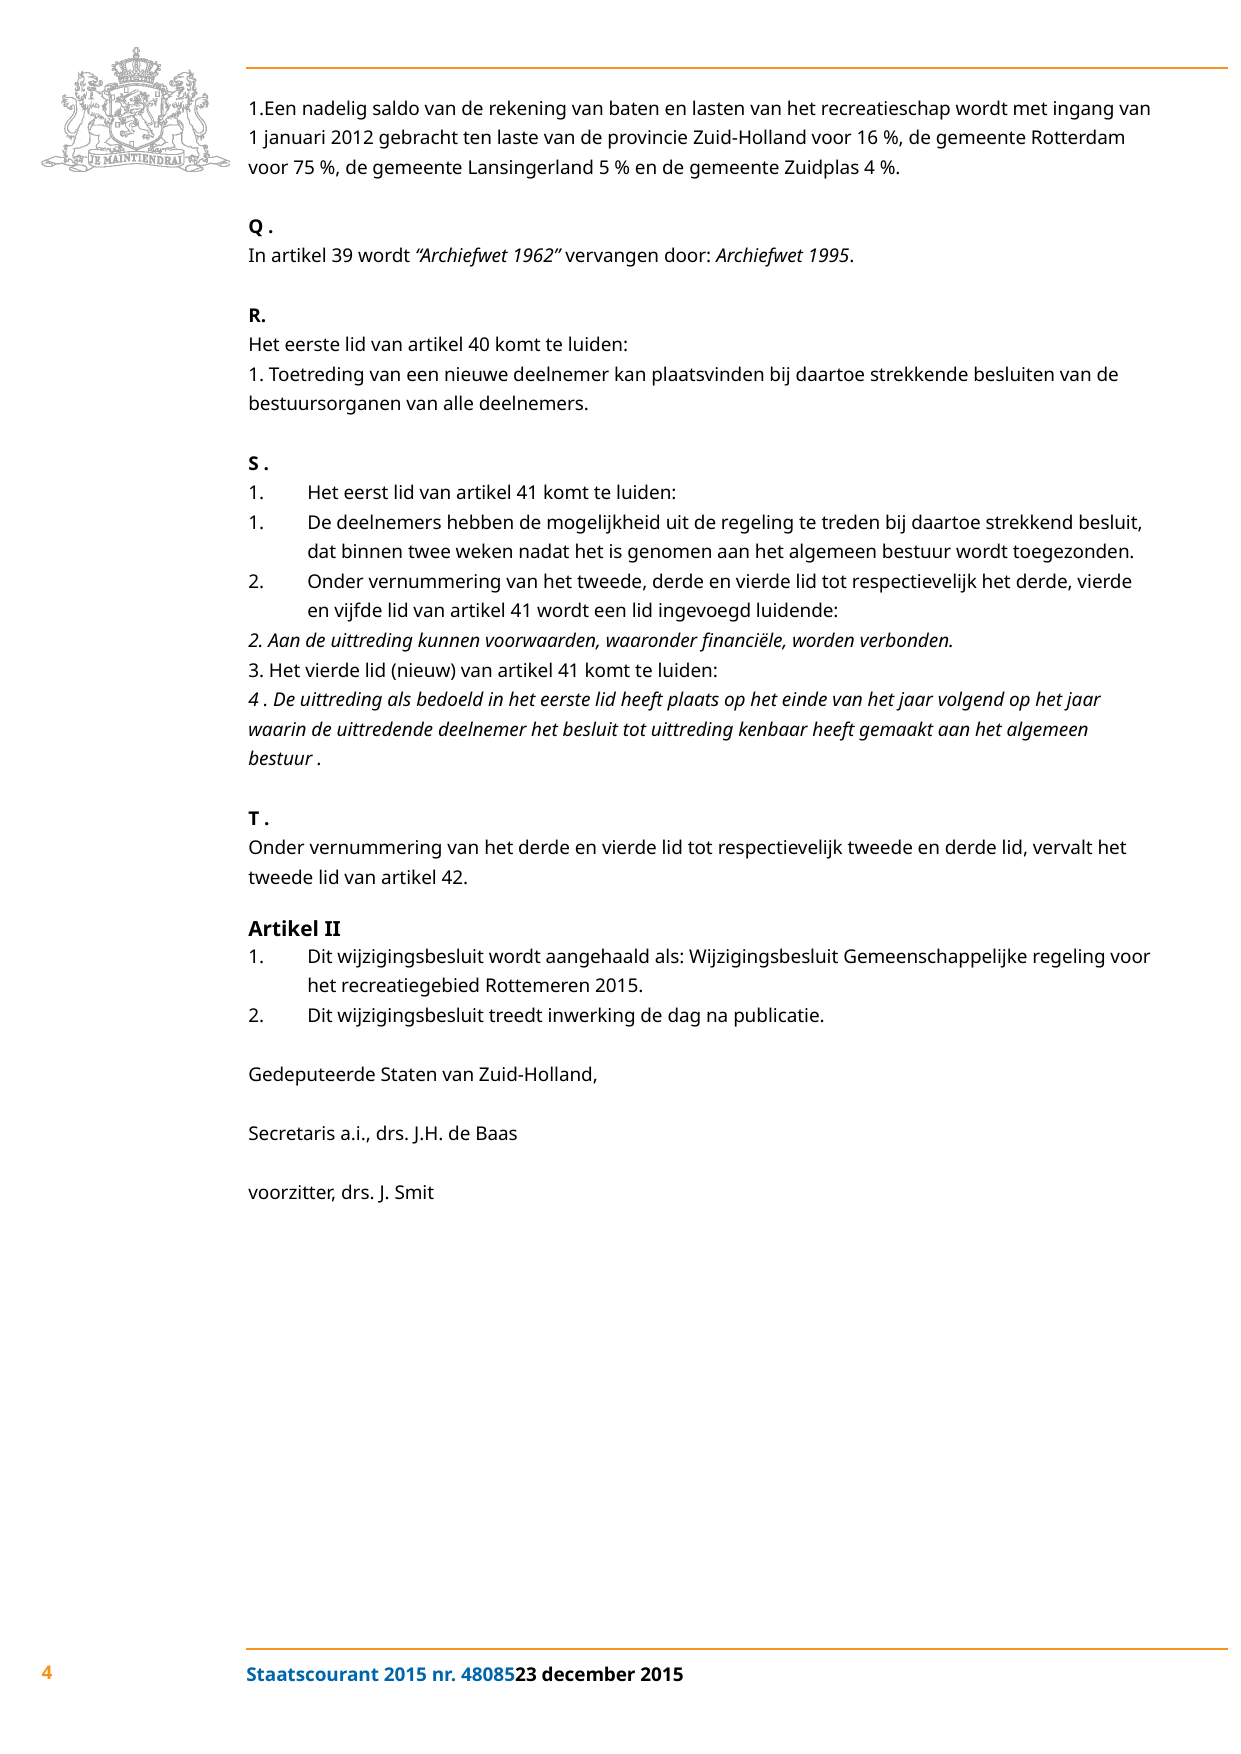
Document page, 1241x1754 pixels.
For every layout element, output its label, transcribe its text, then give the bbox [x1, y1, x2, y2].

text S . [248, 450, 1152, 476]
text 3. Het vierde lid (nieuw) van artikel 41 komt te luiden: [248, 657, 1152, 683]
text Artikel II [248, 914, 1152, 943]
list Het eerst lid van artikel 41 komt te luiden: [248, 479, 1152, 505]
list Dit wijzigingsbesluit wordt aangehaald als: Wijzigingsbesluit Gemeenschappelijke regeling voor het recreatiegebied Rottemeren 2015. [248, 943, 1152, 998]
text 1.Een nadelig saldo van de rekening van baten en lasten van het recreatieschap wordt met ingang van 1 januari 2012 gebracht ten laste van de provincie Zuid-Holland voor 16 %, de gemeente Rotterdam voor 75 %, de gemeente Lansingerland 5 % en de gemeente Zuidplas 4 %. [248, 95, 1152, 180]
text 2. Aan de uittreding kunnen voorwaarden, waaronder financiële, worden verbonden. [248, 627, 1152, 653]
text T . [248, 805, 1152, 831]
picture [41, 47, 231, 172]
text voorzitter, drs. J. Smit [248, 1179, 1152, 1205]
text 1. Toetreding van een nieuwe deelnemer kan plaatsvinden bij daartoe strekkende besluiten van de bestuursorganen van alle deelnemers. [248, 361, 1152, 416]
text Secretaris a.i., drs. J.H. de Baas [248, 1120, 1152, 1146]
text In artikel 39 wordt “Archiefwet 1962” vervangen door: Archiefwet 1995. [248, 243, 1152, 268]
text Het eerste lid van artikel 40 komt te luiden: [248, 331, 1152, 357]
text R. [248, 302, 1152, 328]
text Onder vernummering van het derde en vierde lid tot respectievelijk tweede en derde lid, vervalt het tweede lid van artikel 42. [248, 834, 1152, 890]
text Q . [248, 213, 1152, 239]
list Onder vernummering van het tweede, derde en vierde lid tot respectievelijk het derde, vierde en vijfde lid van artikel 41 wordt een lid ingevoegd luidende: [248, 568, 1152, 623]
text Gedeputeerde Staten van Zuid-Holland, [248, 1061, 1152, 1087]
list Dit wijzigingsbesluit treedt inwerking de dag na publicatie. [248, 1002, 1152, 1028]
text 4 . De uittreding als bedoeld in het eerste lid heeft plaats op het einde van het jaar volgend op het jaar waarin de uittredende deelnemer het besluit tot uittreding kenbaar heeft gemaakt aan het algemeen bestuur . [248, 686, 1152, 771]
list De deelnemers hebben de mogelijkheid uit de regeling te treden bij daartoe strekkend besluit, dat binnen twee weken nadat het is genomen aan het algemeen bestuur wordt toegezonden. [248, 509, 1152, 564]
